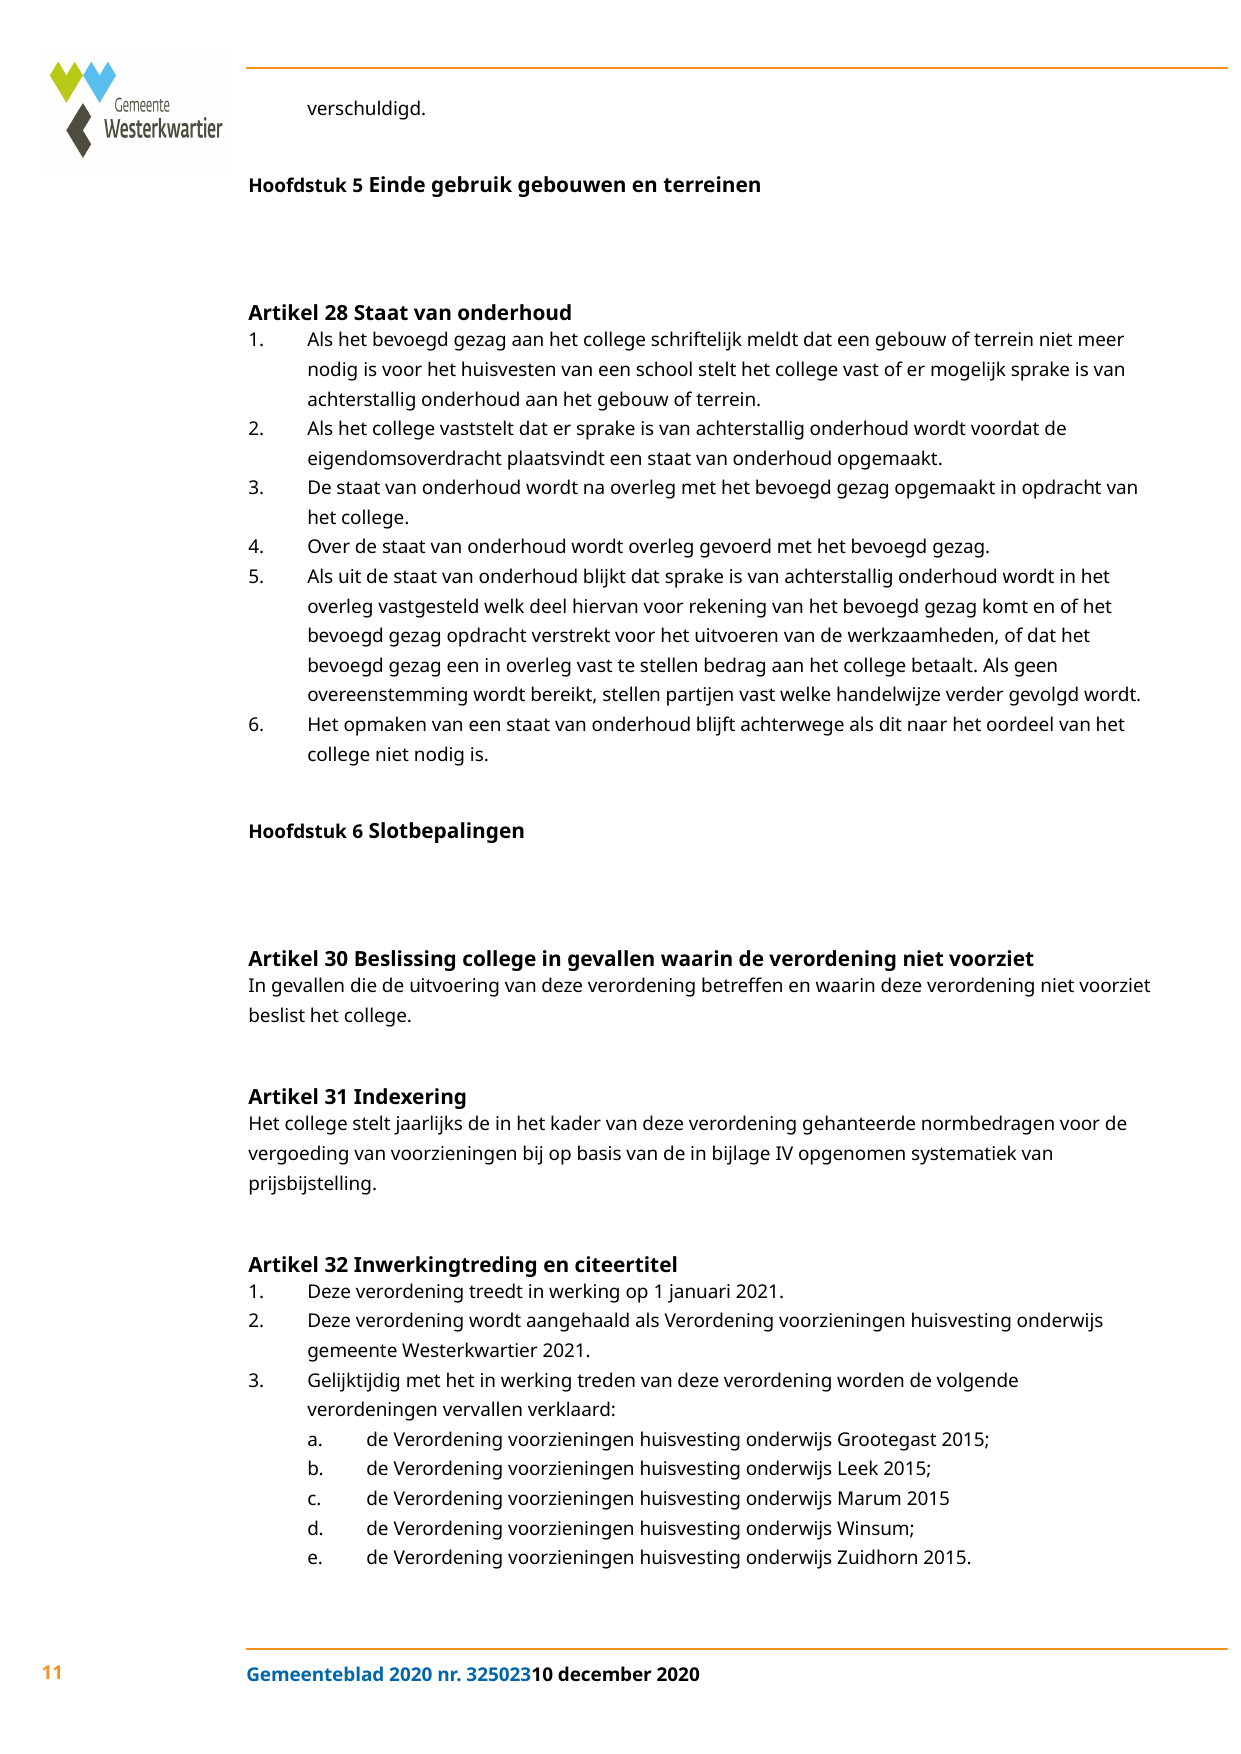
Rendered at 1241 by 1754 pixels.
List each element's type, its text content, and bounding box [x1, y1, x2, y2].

list de Verordening voorzieningen huisvesting onderwijs Marum 2015 [307, 1485, 1152, 1511]
text Artikel 32 Inwerkingtreding en citeertitel [248, 1250, 1152, 1278]
text Artikel 30 Beslissing college in gevallen waarin de verordening niet voorziet [248, 944, 1152, 972]
list Over de staat van onderhoud wordt overleg gevoerd met het bevoegd gezag. [248, 534, 1152, 559]
list Gelijktijdig met het in werking treden van deze verordening worden de volgende verordeningen vervallen verklaard: [248, 1367, 1152, 1422]
text In gevallen die de uitvoering van deze verordening betreffen en waarin deze verordening niet voorziet beslist het college. [248, 972, 1152, 1028]
list Als het college vaststelt dat er sprake is van achterstallig onderhoud wordt voordat de eigendomsoverdracht plaatsvindt een staat van onderhoud opgemaakt. [248, 415, 1152, 471]
picture [41, 47, 231, 172]
list de Verordening voorzieningen huisvesting onderwijs Winsum; [307, 1515, 1152, 1541]
list de Verordening voorzieningen huisvesting onderwijs Zuidhorn 2015. [307, 1544, 1152, 1570]
list Als het bevoegd gezag aan het college schriftelijk meldt dat een gebouw of terrein niet meer nodig is voor het huisvesten van een school stelt het college vast of er mogelijk sprake is van achterstallig onderhoud aan het gebouw of terrein. [248, 327, 1152, 411]
text Artikel 28 Staat van onderhoud [248, 298, 1152, 327]
list de Verordening voorzieningen huisvesting onderwijs Grootegast 2015; [307, 1426, 1152, 1452]
text Hoofdstuk 6 Slotbepalingen [248, 816, 1152, 844]
list Deze verordening treedt in werking op 1 januari 2021. [248, 1278, 1152, 1304]
text Artikel 31 Indexering [248, 1082, 1152, 1111]
list De staat van onderhoud wordt na overleg met het bevoegd gezag opgemaakt in opdracht van het college. [248, 474, 1152, 530]
text Hoofdstuk 5 Einde gebruik gebouwen en terreinen [248, 170, 1152, 198]
list Het opmaken van een staat van onderhoud blijft achterwege als dit naar het oordeel van het college niet nodig is. [248, 711, 1152, 766]
list verschuldigd. [248, 95, 1152, 121]
list de Verordening voorzieningen huisvesting onderwijs Leek 2015; [307, 1456, 1152, 1481]
list Deze verordening wordt aangehaald als Verordening voorzieningen huisvesting onderwijs gemeente Westerkwartier 2021. [248, 1308, 1152, 1363]
text Het college stelt jaarlijks de in het kader van deze verordening gehanteerde normbedragen voor de vergoeding van voorzieningen bij op basis van de in bijlage IV opgenomen systematiek van prijsbijstelling. [248, 1111, 1152, 1195]
list Als uit de staat van onderhoud blijkt dat sprake is van achterstallig onderhoud wordt in het overleg vastgesteld welk deel hiervan voor rekening van het bevoegd gezag komt en of het bevoegd gezag opdracht verstrekt voor het uitvoeren van de werkzaamheden, of dat het bevoegd gezag een in overleg vast te stellen bedrag aan het college betaalt. Als geen overeenstemming wordt bereikt, stellen partijen vast welke handelwijze verder gevolgd wordt. [248, 563, 1152, 707]
